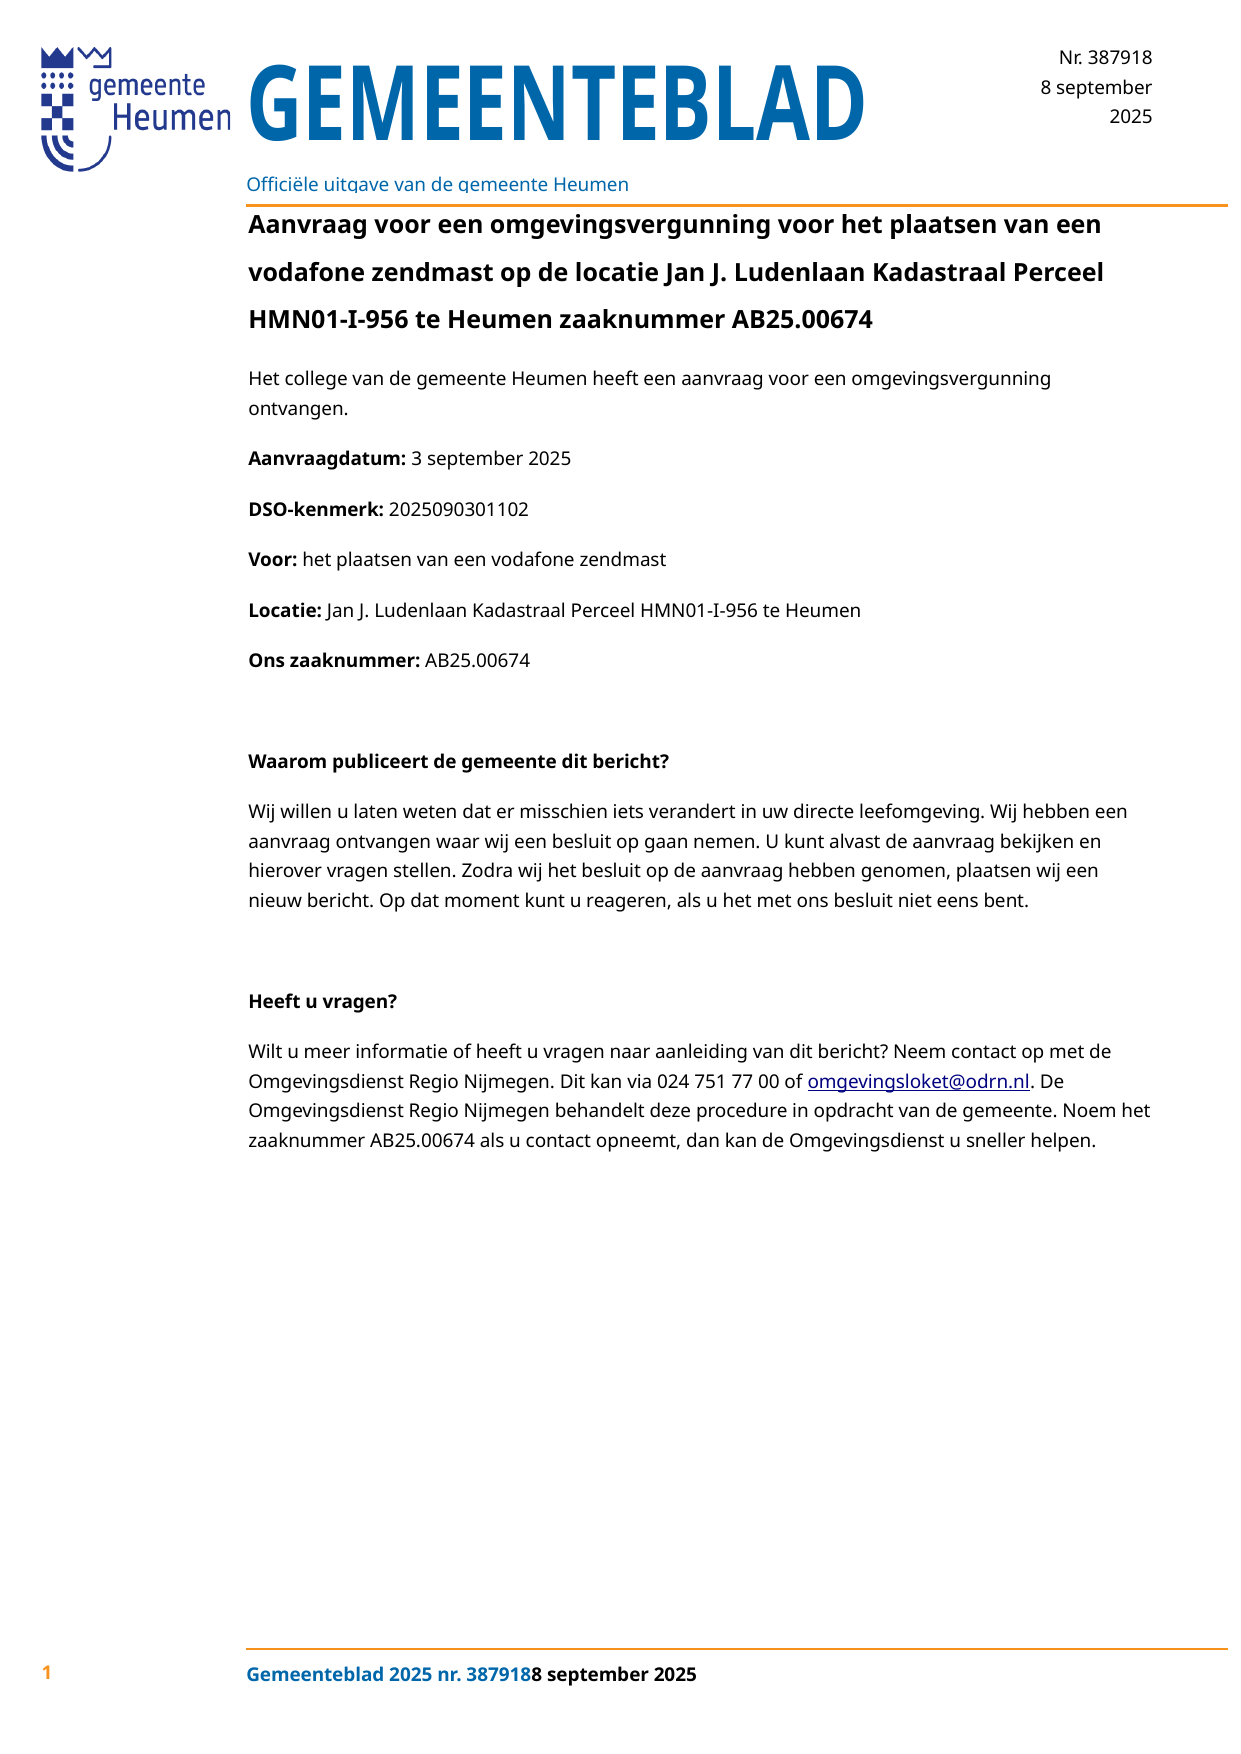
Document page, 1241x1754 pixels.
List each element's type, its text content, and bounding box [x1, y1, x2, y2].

text Aanvraagdatum: 3 september 2025 [248, 446, 1152, 471]
text Waarom publiceert de gemeente dit bericht? [248, 748, 1152, 774]
text Voor: het plaatsen van een vodafone zendmast [248, 546, 1152, 572]
text Heeft u vragen? [248, 988, 1152, 1014]
text Wij willen u laten weten dat er misschien iets verandert in uw directe leefomgeving. Wij hebben een aanvraag ontvangen waar wij een besluit op gaan nemen. U kunt alvast de aanvraag bekijken en hierover vragen stellen. Zodra wij het besluit op de aanvraag hebben genomen, plaatsen wij een nieuw bericht. Op dat moment kunt u reageren, als u het met ons besluit niet eens bent. [248, 798, 1152, 913]
text DSO-kenmerk: 2025090301102 [248, 496, 1152, 522]
picture [41, 47, 231, 172]
text Wilt u meer informatie of heeft u vragen naar aanleiding van dit bericht? Neem contact op met de Omgevingsdienst Regio Nijmegen. Dit kan via 024 751 77 00 of omgevingsloket@odrn.nl. De Omgevingsdienst Regio Nijmegen behandelt deze procedure in opdracht van de gemeente. Noem het zaaknummer AB25.00674 als u contact opneemt, dan kan de Omgevingsdienst u sneller helpen. [248, 1038, 1152, 1153]
text Het college van de gemeente Heumen heeft een aanvraag voor een omgevingsvergunning ontvangen. [248, 366, 1152, 421]
text Locatie: Jan J. Ludenlaan Kadastraal Perceel HMN01-I-956 te Heumen [248, 597, 1152, 622]
text Aanvraag voor een omgevingsvergunning voor het plaatsen van een vodafone zendmast op de locatie Jan J. Ludenlaan Kadastraal Perceel HMN01-I-956 te Heumen zaaknummer AB25.00674 [248, 207, 1152, 336]
text Ons zaaknummer: AB25.00674 [248, 647, 1152, 673]
